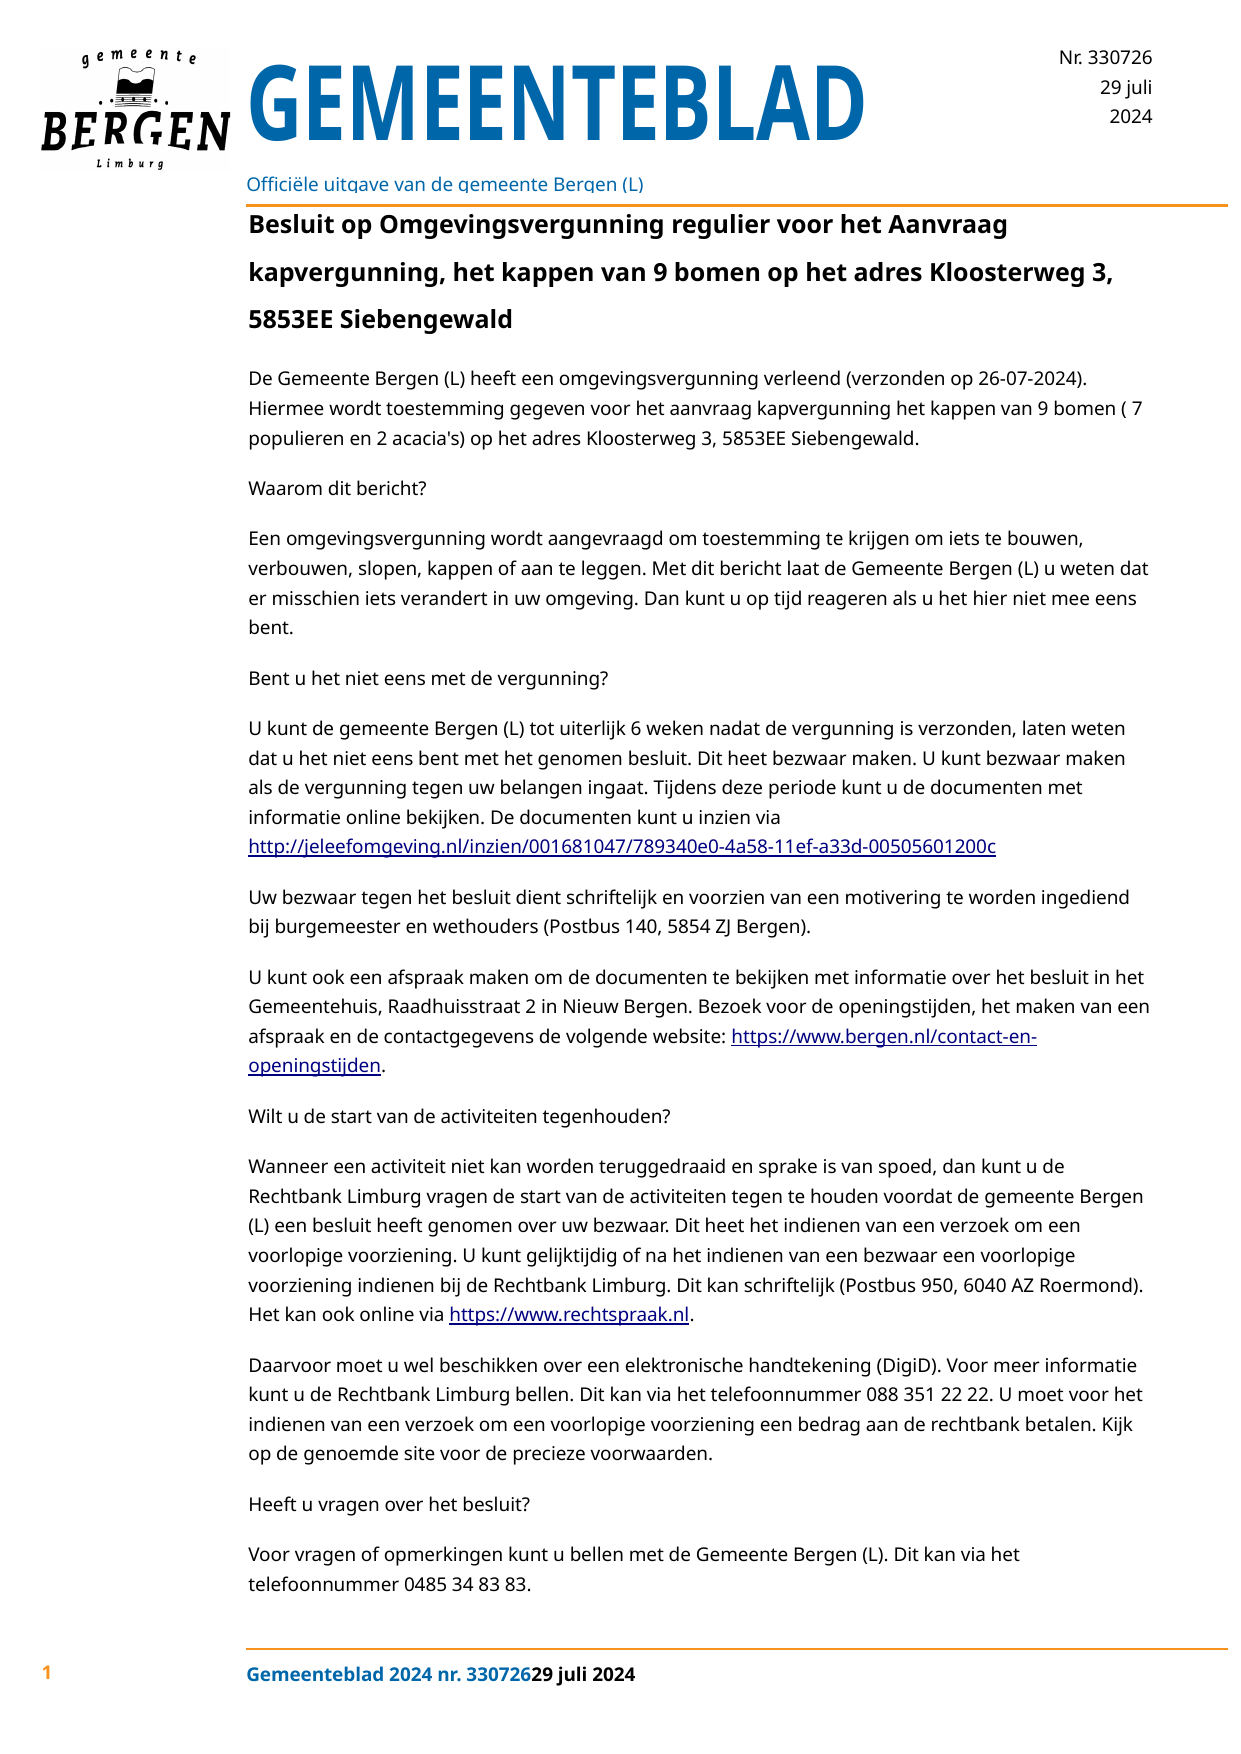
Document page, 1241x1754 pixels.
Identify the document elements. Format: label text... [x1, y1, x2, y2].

text U kunt ook een afspraak maken om de documenten te bekijken met informatie over het besluit in het Gemeentehuis, Raadhuisstraat 2 in Nieuw Bergen. Bezoek voor de openingstijden, het maken van een afspraak en de contactgegevens de volgende website: https://www.bergen.nl/contact-en-openingstijden. [248, 964, 1152, 1078]
text Bent u het niet eens met de vergunning? [248, 665, 1152, 690]
text Een omgevingsvergunning wordt aangevraagd om toestemming te krijgen om iets te bouwen, verbouwen, slopen, kappen of aan te leggen. Met dit bericht laat de Gemeente Bergen (L) u weten dat er misschien iets verandert in uw omgeving. Dan kunt u op tijd reageren als u het hier niet mee eens bent. [248, 526, 1152, 640]
text U kunt de gemeente Bergen (L) tot uiterlijk 6 weken nadat de vergunning is verzonden, laten weten dat u het niet eens bent met het genomen besluit. Dit heet bezwaar maken. U kunt bezwaar maken als de vergunning tegen uw belangen ingaat. Tijdens deze periode kunt u de documenten met informatie online bekijken. De documenten kunt u inzien via http://jeleefomgeving.nl/inzien/001681047/789340e0-4a58-11ef-a33d-00505601200c [248, 715, 1152, 859]
text Wanneer een activiteit niet kan worden teruggedraaid en sprake is van spoed, dan kunt u de Rechtbank Limburg vragen de start van de activiteiten tegen te houden voordat de gemeente Bergen (L) een besluit heeft genomen over uw bezwaar. Dit heet het indienen van een verzoek om een voorlopige voorziening. U kunt gelijktijdig of na het indienen van een bezwaar een voorlopige voorziening indienen bij de Rechtbank Limburg. Dit kan schriftelijk (Postbus 950, 6040 AZ Roermond). Het kan ook online via https://www.rechtspraak.nl. [248, 1153, 1152, 1327]
text Waarom dit bericht? [248, 475, 1152, 501]
text Daarvoor moet u wel beschikken over een elektronische handtekening (DigiD). Voor meer informatie kunt u de Rechtbank Limburg bellen. Dit kan via het telefoonnummer 088 351 22 22. U moet voor het indienen van een verzoek om een voorlopige voorziening een bedrag aan de rechtbank betalen. Kijk op de genoemde site voor de precieze voorwaarden. [248, 1352, 1152, 1466]
text Uw bezwaar tegen het besluit dient schriftelijk en voorzien van een motivering te worden ingediend bij burgemeester en wethouders (Postbus 140, 5854 ZJ Bergen). [248, 884, 1152, 939]
picture [41, 47, 231, 172]
text Voor vragen of opmerkingen kunt u bellen met de Gemeente Bergen (L). Dit kan via het telefoonnummer 0485 34 83 83. [248, 1541, 1152, 1597]
text Besluit op Omgevingsvergunning regulier voor het Aanvraag kapvergunning, het kappen van 9 bomen op het adres Kloosterweg 3, 5853EE Siebengewald [248, 207, 1152, 336]
text Wilt u de start van de activiteiten tegenhouden? [248, 1103, 1152, 1129]
text De Gemeente Bergen (L) heeft een omgevingsvergunning verleend (verzonden op 26-07-2024). Hiermee wordt toestemming gegeven voor het aanvraag kapvergunning het kappen van 9 bomen ( 7 populieren en 2 acacia's) op het adres Kloosterweg 3, 5853EE Siebengewald. [248, 366, 1152, 450]
text Heeft u vragen over het besluit? [248, 1491, 1152, 1517]
